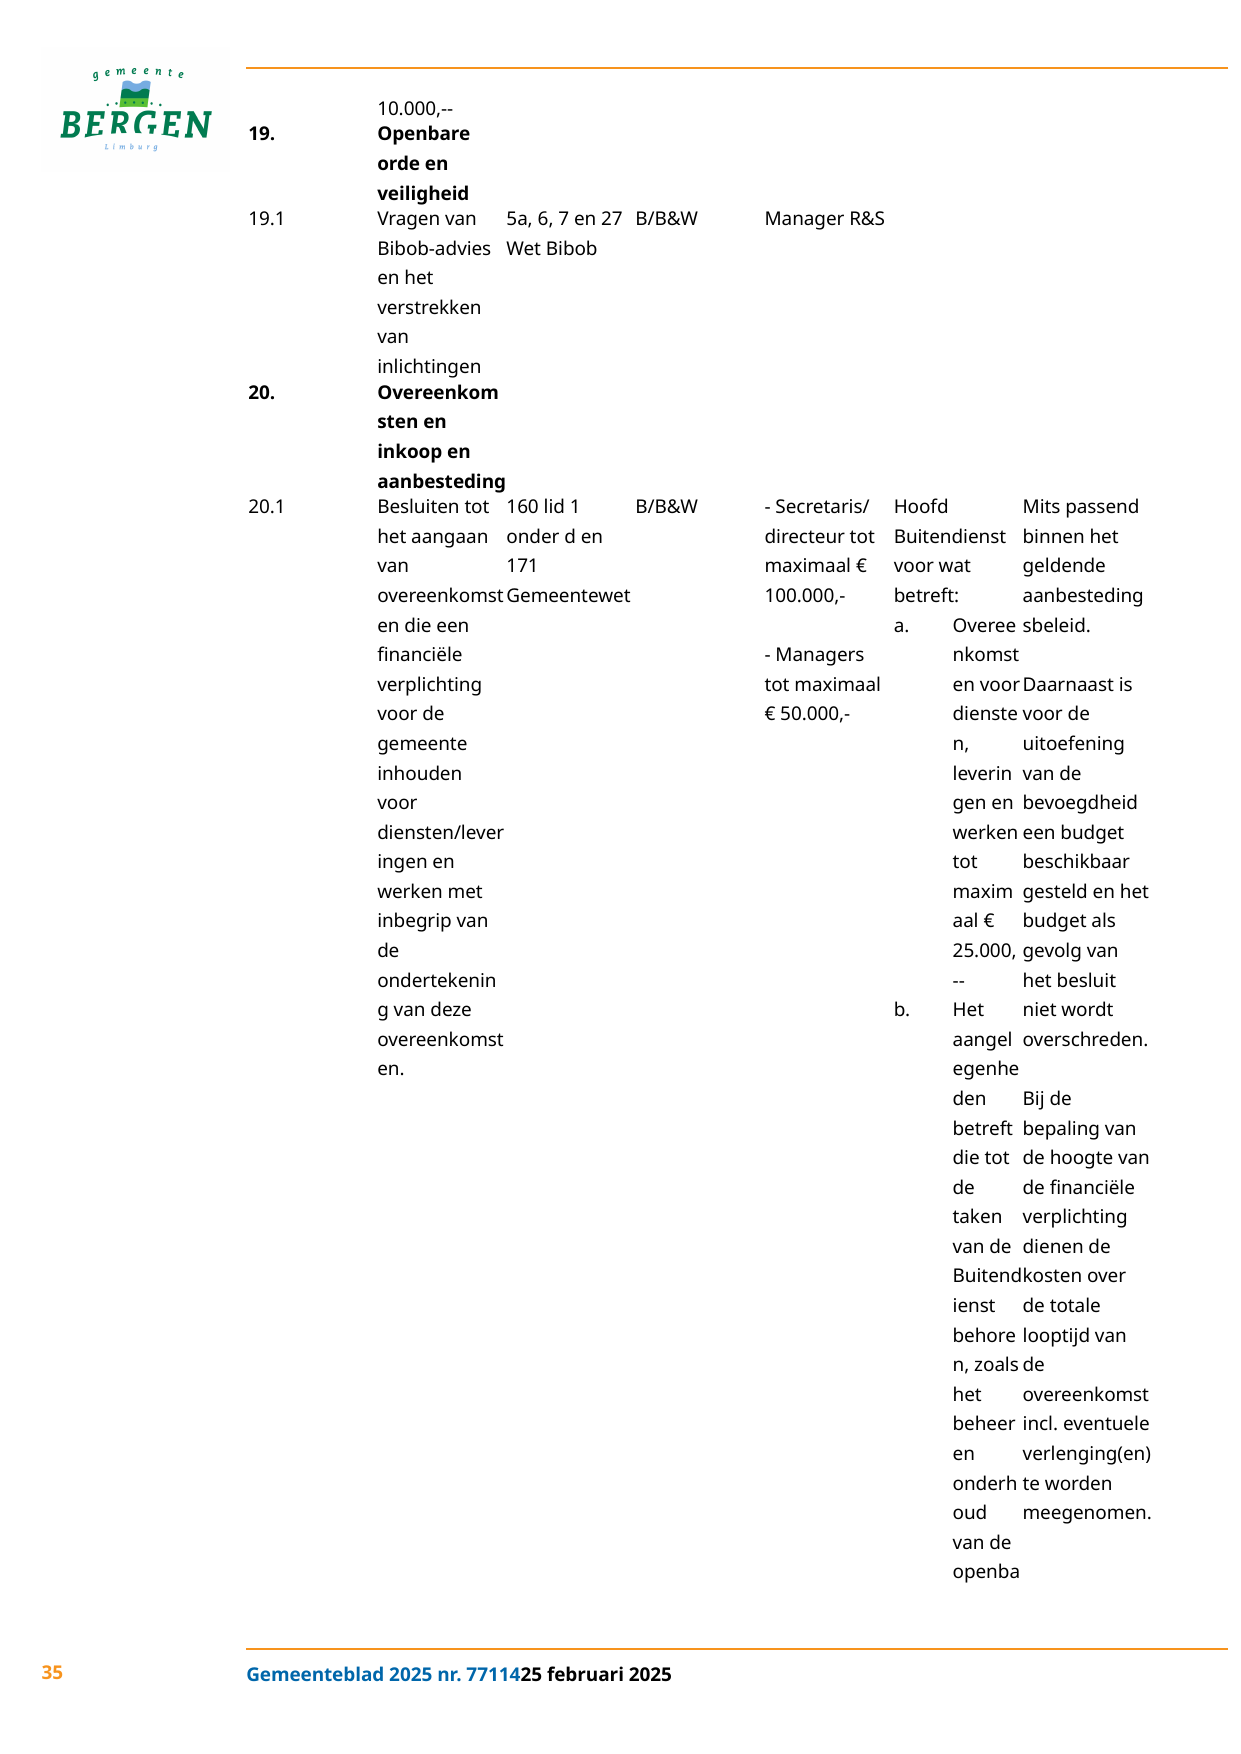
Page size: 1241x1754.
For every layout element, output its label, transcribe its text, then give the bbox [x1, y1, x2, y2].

table_cell [506, 121, 635, 205]
table_cell [506, 95, 635, 121]
table_cell [764, 379, 893, 493]
table_cell Vragen van Bibob-advies en het verstrekken van inlichtingen [377, 205, 506, 379]
picture [41, 47, 231, 172]
table_cell [894, 95, 1022, 121]
table_cell [1023, 121, 1152, 205]
table_cell Manager R&S [764, 205, 893, 379]
table_cell 20.1 [248, 494, 377, 1584]
table_cell Overeenkomsten en inkoop en aanbesteding [377, 379, 506, 493]
table_cell 160 lid 1 onder d en 171 Gemeentewet [506, 494, 635, 1584]
table_cell [1023, 205, 1152, 379]
table_cell [635, 95, 764, 121]
table_cell [1023, 379, 1152, 493]
table_cell B/B&W [635, 205, 764, 379]
table_cell [1023, 95, 1152, 121]
table_cell 19.1 [248, 205, 377, 379]
table_cell Openbare orde en veiligheid [377, 121, 506, 205]
table_cell [764, 95, 893, 121]
table_cell - Secretaris/ directeur tot maximaal € 100.000,- - Managers tot maximaal € 50.000,- [764, 494, 893, 1584]
table_cell 19. [248, 121, 377, 205]
table_cell Besluiten tot het aangaan van overeenkomsten die een financiële verplichting voor de gemeente inhouden voor diensten/leveringen en werken met inbegrip van de ondertekening van deze overeenkomsten. [377, 494, 506, 1584]
table_cell B/B&W [635, 494, 764, 1584]
table_cell Hoofd Buitendienst voor wat betreft: Overeenkomsten voor diensten, leveringen en werken tot maximaal € 25.000,-- Het aangelegenheden betreft die tot de taken van de Buitendienst behoren, zoals het beheer en onderhoud van de openba [894, 494, 1022, 1584]
table_cell 10.000,-- [377, 95, 506, 121]
table_cell [635, 121, 764, 205]
table_cell [248, 95, 377, 121]
table_cell 20. [248, 379, 377, 493]
table_cell [894, 121, 1022, 205]
table_cell [506, 379, 635, 493]
table_cell [635, 379, 764, 493]
table_cell [764, 121, 893, 205]
table_cell [894, 379, 1022, 493]
table_cell Mits passend binnen het geldende aanbestedingsbeleid. Daarnaast is voor de uitoefening van de bevoegdheid een budget beschikbaar gesteld en het budget als gevolg van het besluit niet wordt overschreden. Bij de bepaling van de hoogte van de financiële verplichting dienen de kosten over de totale looptijd van de overeenkomst incl. eventuele verlenging(en) te worden meegenomen. [1023, 494, 1152, 1584]
table_cell 5a, 6, 7 en 27 Wet Bibob [506, 205, 635, 379]
table_cell [894, 205, 1022, 379]
